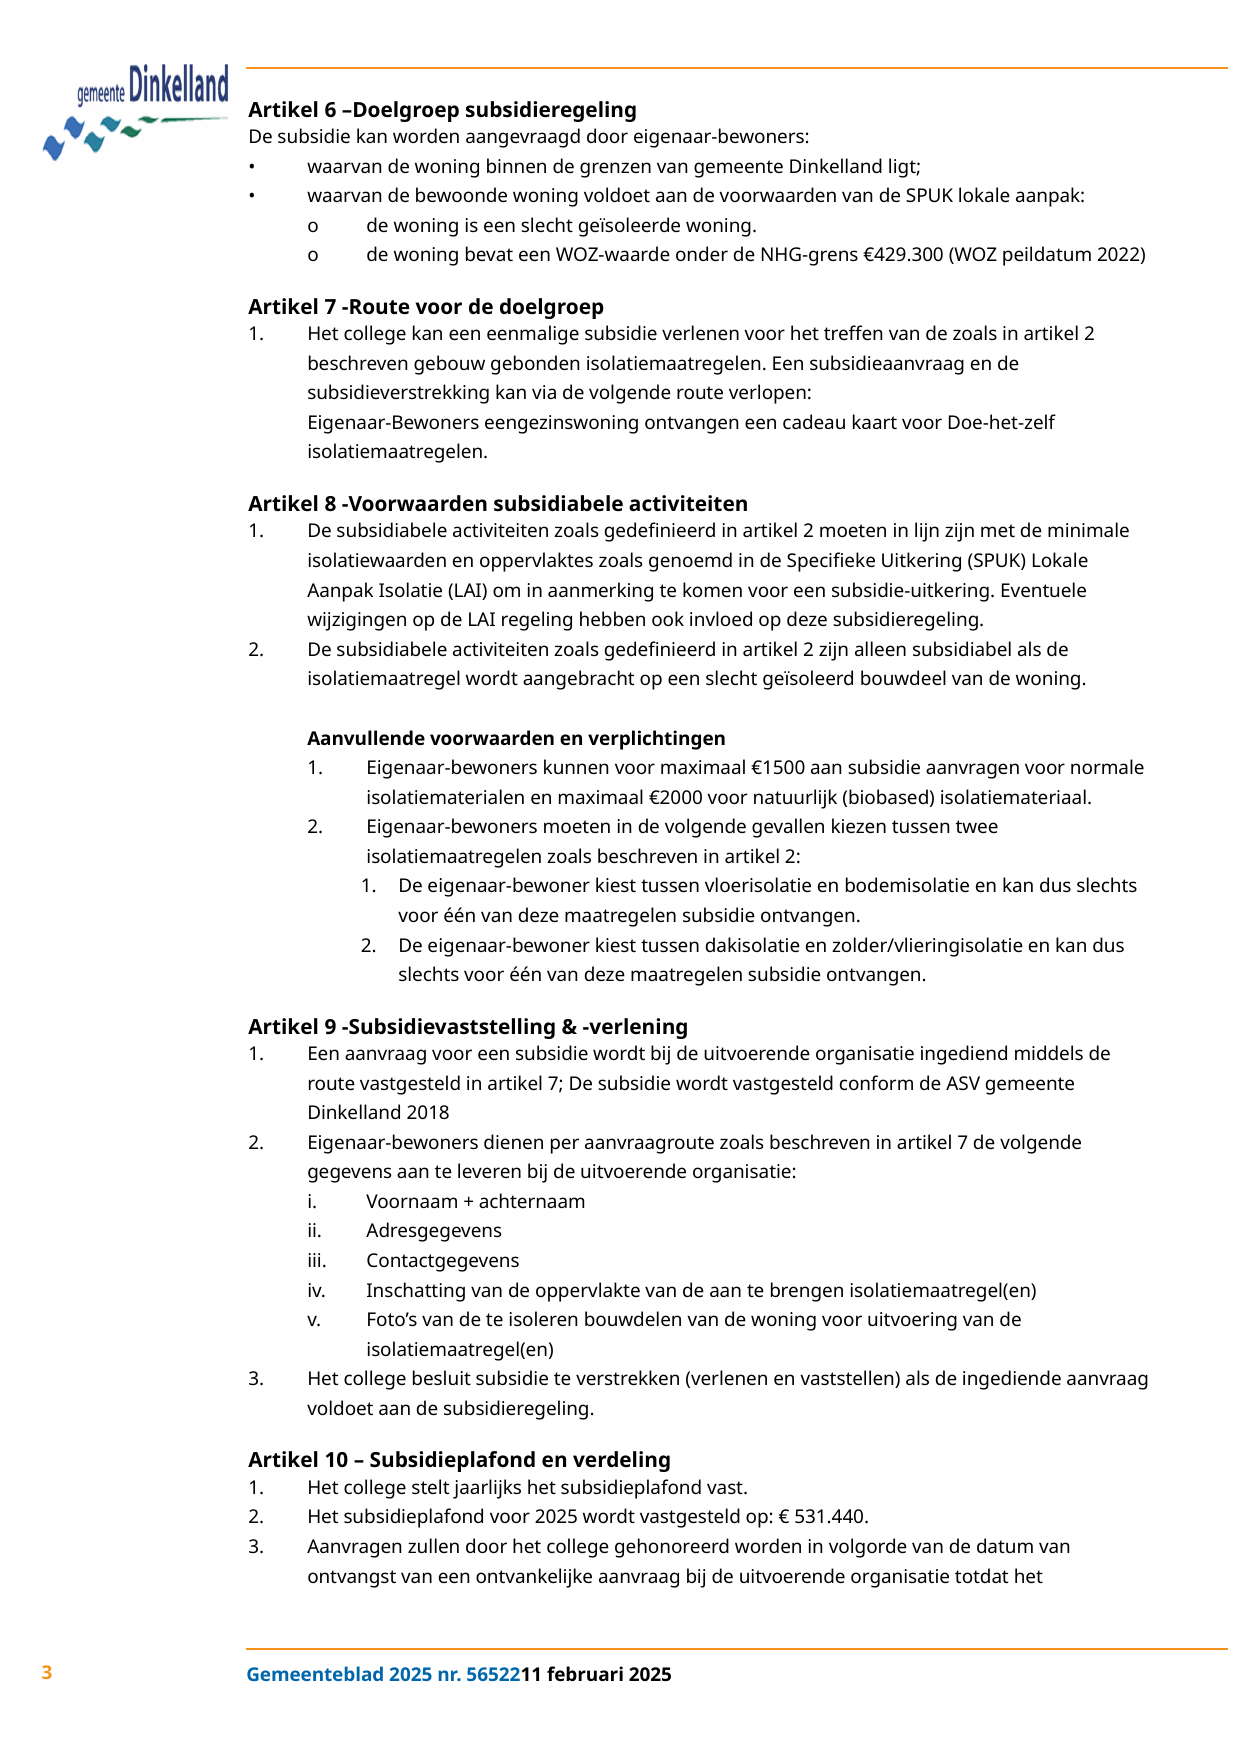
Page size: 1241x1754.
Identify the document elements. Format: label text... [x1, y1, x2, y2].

list Aanvullende voorwaarden en verplichtingen [248, 725, 1152, 750]
list Eigenaar-Bewoners eengezinswoning ontvangen een cadeau kaart voor Doe-het-zelf isolatiemaatregelen. [248, 409, 1152, 464]
list De subsidiabele activiteiten zoals gedefinieerd in artikel 2 zijn alleen subsidiabel als de isolatiemaatregel wordt aangebracht op een slecht geïsoleerd bouwdeel van de woning. [248, 636, 1152, 691]
list Adresgegevens [307, 1218, 1152, 1243]
list de woning bevat een WOZ-waarde onder de NHG-grens €429.300 (WOZ peildatum 2022) [307, 242, 1152, 267]
list Foto’s van de te isoleren bouwdelen van de woning voor uitvoering van de isolatiemaatregel(en) [307, 1306, 1152, 1362]
list Inschatting van de oppervlakte van de aan te brengen isolatiemaatregel(en) [307, 1277, 1152, 1303]
list Eigenaar-bewoners dienen per aanvraagroute zoals beschreven in artikel 7 de volgende gegevens aan te leveren bij de uitvoerende organisatie: [248, 1129, 1152, 1184]
list Eigenaar-bewoners kunnen voor maximaal €1500 aan subsidie aanvragen voor normale isolatiematerialen en maximaal €2000 voor natuurlijk (biobased) isolatiemateriaal. [307, 754, 1152, 809]
list Het subsidieplafond voor 2025 wordt vastgesteld op: € 531.440. [248, 1504, 1152, 1529]
list Het college kan een eenmalige subsidie verlenen voor het treffen van de zoals in artikel 2 beschreven gebouw gebonden isolatiemaatregelen. Een subsidieaanvraag en de subsidieverstrekking kan via de volgende route verlopen: [248, 320, 1152, 405]
list Voornaam + achternaam [307, 1188, 1152, 1214]
text Artikel 7 -Route voor de doelgroep [248, 292, 1152, 320]
list Contactgegevens [307, 1247, 1152, 1273]
list waarvan de bewoonde woning voldoet aan de voorwaarden van de SPUK lokale aanpak: [248, 182, 1152, 208]
list Het college besluit subsidie te verstrekken (verlenen en vaststellen) als de ingediende aanvraag voldoet aan de subsidieregeling. [248, 1366, 1152, 1421]
list De eigenaar-bewoner kiest tussen dakisolatie en zolder/vlieringisolatie en kan dus slechts voor één van deze maatregelen subsidie ontvangen. [361, 932, 1152, 987]
list Aanvragen zullen door het college gehonoreerd worden in volgorde van de datum van ontvangst van een ontvankelijke aanvraag bij de uitvoerende organisatie totdat het [248, 1533, 1152, 1588]
list Het college stelt jaarlijks het subsidieplafond vast. [248, 1474, 1152, 1500]
list De eigenaar-bewoner kiest tussen vloerisolatie en bodemisolatie en kan dus slechts voor één van deze maatregelen subsidie ontvangen. [361, 873, 1152, 928]
text Artikel 9 -Subsidievaststelling & -verlening [248, 1012, 1152, 1040]
text Artikel 10 – Subsidieplafond en verdeling [248, 1446, 1152, 1474]
list Een aanvraag voor een subsidie wordt bij de uitvoerende organisatie ingediend middels de route vastgesteld in artikel 7; De subsidie wordt vastgesteld conform de ASV gemeente Dinkelland 2018 [248, 1040, 1152, 1125]
list waarvan de woning binnen de grenzen van gemeente Dinkelland ligt; [248, 153, 1152, 178]
text De subsidie kan worden aangevraagd door eigenaar-bewoners: [248, 123, 1152, 149]
list Eigenaar-bewoners moeten in de volgende gevallen kiezen tussen twee isolatiemaatregelen zoals beschreven in artikel 2: [307, 813, 1152, 869]
text Artikel 8 -Voorwaarden subsidiabele activiteiten [248, 489, 1152, 518]
text Artikel 6 –Doelgroep subsidieregeling [248, 95, 1152, 123]
picture [41, 47, 231, 172]
list de woning is een slecht geïsoleerde woning. [307, 212, 1152, 238]
list De subsidiabele activiteiten zoals gedefinieerd in artikel 2 moeten in lijn zijn met de minimale isolatiewaarden en oppervlaktes zoals genoemd in de Specifieke Uitkering (SPUK) Lokale Aanpak Isolatie (LAI) om in aanmerking te komen voor een subsidie-uitkering. Eventuele wijzigingen op de LAI regeling hebben ook invloed op deze subsidieregeling. [248, 518, 1152, 632]
